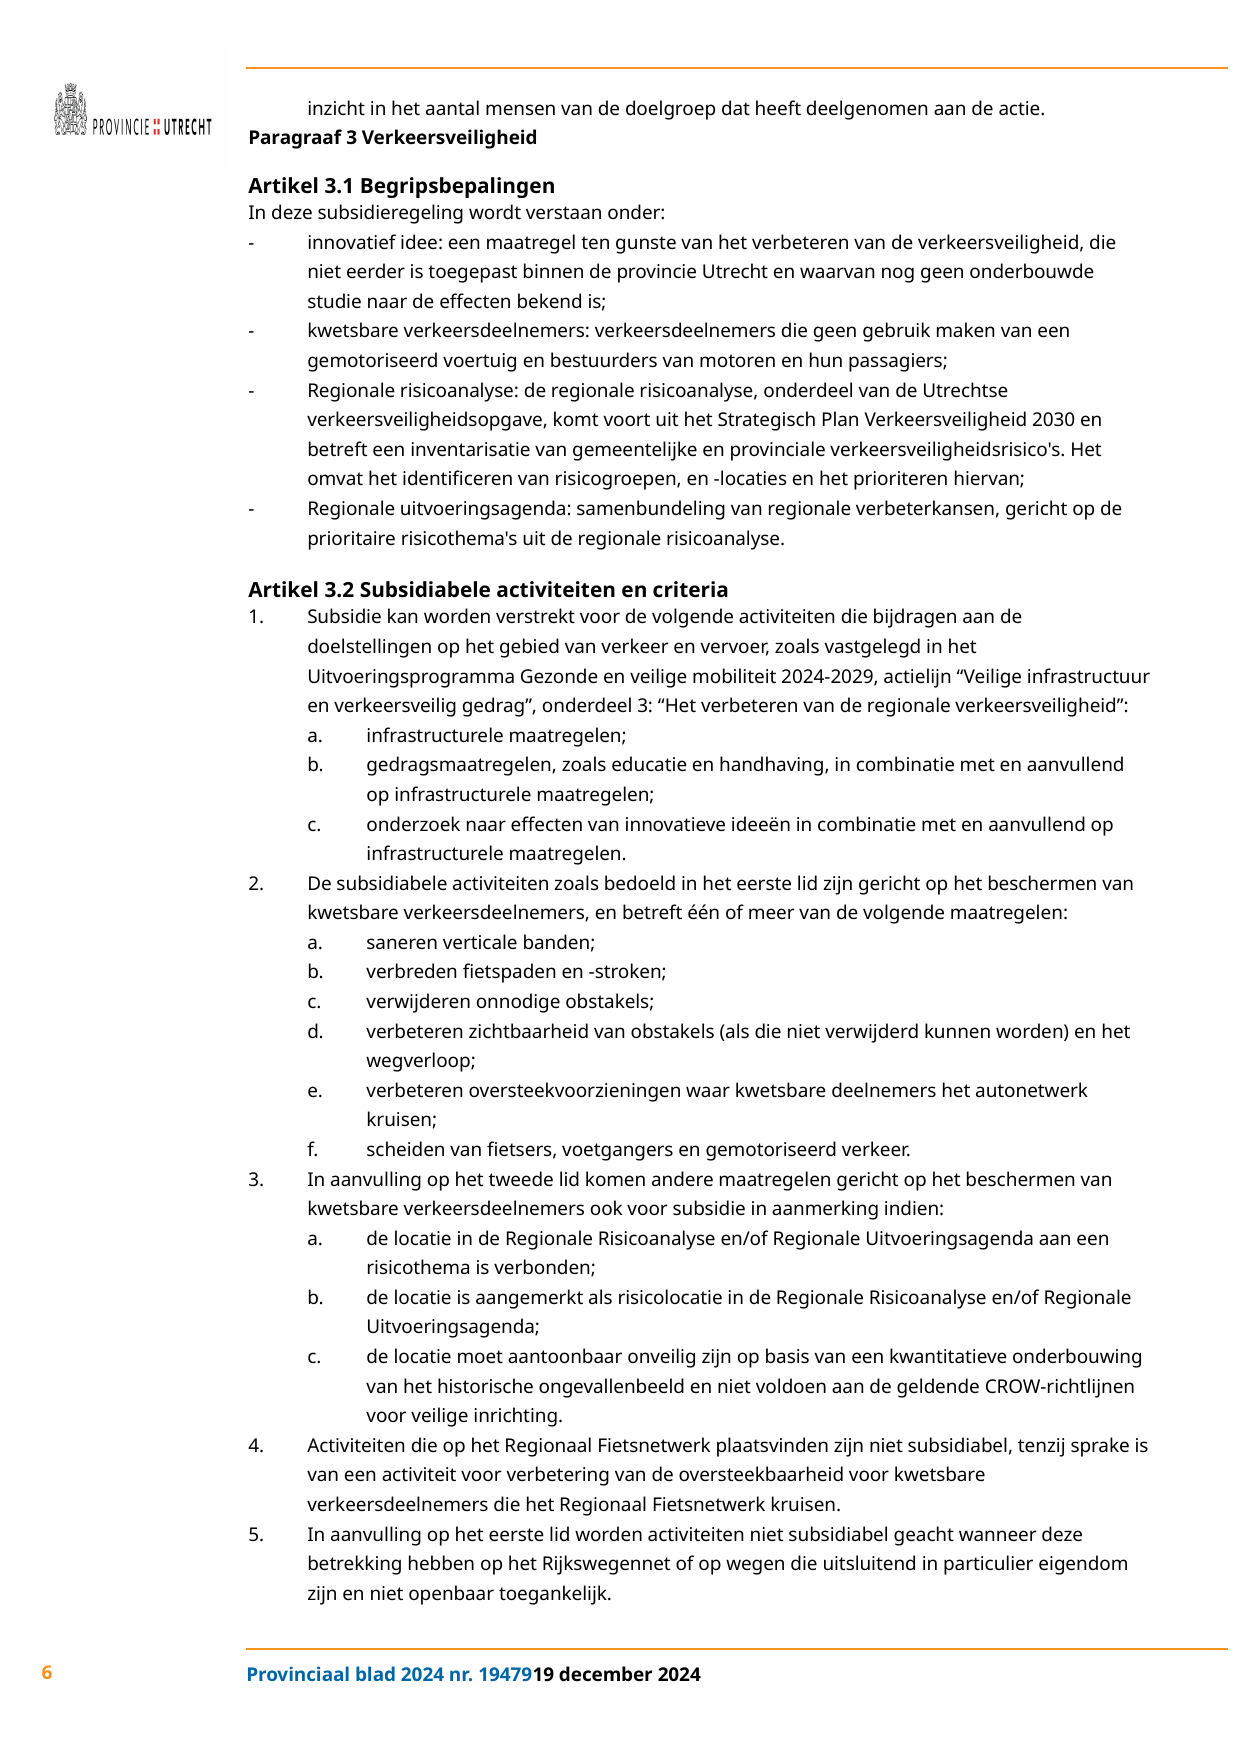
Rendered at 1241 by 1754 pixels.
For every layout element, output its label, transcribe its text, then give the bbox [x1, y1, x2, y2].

list In aanvulling op het eerste lid worden activiteiten niet subsidiabel geacht wanneer deze betrekking hebben op het Rijkswegennet of op wegen die uitsluitend in particulier eigendom zijn en niet openbaar toegankelijk. [248, 1521, 1152, 1606]
list De subsidiabele activiteiten zoals bedoeld in het eerste lid zijn gericht op het beschermen van kwetsbare verkeersdeelnemers, en betreft één of meer van de volgende maatregelen: [248, 870, 1152, 925]
list verbreden fietspaden en -stroken; [307, 959, 1152, 984]
list saneren verticale banden; [307, 929, 1152, 955]
list verwijderen onnodige obstakels; [307, 988, 1152, 1014]
list verbeteren zichtbaarheid van obstakels (als die niet verwijderd kunnen worden) en het wegverloop; [307, 1018, 1152, 1073]
picture [41, 47, 231, 172]
list kwetsbare verkeersdeelnemers: verkeersdeelnemers die geen gebruik maken van een gemotoriseerd voertuig en bestuurders van motoren en hun passagiers; [248, 318, 1152, 373]
list Regionale risicoanalyse: de regionale risicoanalyse, onderdeel van de Utrechtse verkeersveiligheidsopgave, komt voort uit het Strategisch Plan Verkeersveiligheid 2030 en betreft een inventarisatie van gemeentelijke en provinciale verkeersveiligheidsrisico's. Het omvat het identificeren van risicogroepen, en -locaties en het prioriteren hiervan; [248, 377, 1152, 491]
list gedragsmaatregelen, zoals educatie en handhaving, in combinatie met en aanvullend op infrastructurele maatregelen; [307, 752, 1152, 807]
text Artikel 3.2 Subsidiabele activiteiten en criteria [248, 575, 1152, 604]
list de locatie is aangemerkt als risicolocatie in de Regionale Risicoanalyse en/of Regionale Uitvoeringsagenda; [307, 1284, 1152, 1339]
list Activiteiten die op het Regionaal Fietsnetwerk plaatsvinden zijn niet subsidiabel, tenzij sprake is van een activiteit voor verbetering van de oversteekbaarheid voor kwetsbare verkeersdeelnemers die het Regionaal Fietsnetwerk kruisen. [248, 1432, 1152, 1517]
list Subsidie kan worden verstrekt voor de volgende activiteiten die bijdragen aan de doelstellingen op het gebied van verkeer en vervoer, zoals vastgelegd in het Uitvoeringsprogramma Gezonde en veilige mobiliteit 2024-2029, actielijn “Veilige infrastructuur en verkeersveilig gedrag”, onderdeel 3: “Het verbeteren van de regionale verkeersveiligheid”: [248, 604, 1152, 718]
list inzicht in het aantal mensen van de doelgroep dat heeft deelgenomen aan de actie. [248, 95, 1152, 121]
text In deze subsidieregeling wordt verstaan onder: [248, 199, 1152, 225]
text Paragraaf 3 Verkeersveiligheid [248, 124, 1152, 150]
list In aanvulling op het tweede lid komen andere maatregelen gericht op het beschermen van kwetsbare verkeersdeelnemers ook voor subsidie in aanmerking indien: [248, 1166, 1152, 1221]
list scheiden van fietsers, voetgangers en gemotoriseerd verkeer. [307, 1136, 1152, 1162]
text Artikel 3.1 Begripsbepalingen [248, 171, 1152, 199]
list Regionale uitvoeringsagenda: samenbundeling van regionale verbeterkansen, gericht op de prioritaire risicothema's uit de regionale risicoanalyse. [248, 495, 1152, 551]
list de locatie moet aantoonbaar onveilig zijn op basis van een kwantitatieve onderbouwing van het historische ongevallenbeeld en niet voldoen aan de geldende CROW-richtlijnen voor veilige inrichting. [307, 1343, 1152, 1428]
list innovatief idee: een maatregel ten gunste van het verbeteren van de verkeersveiligheid, die niet eerder is toegepast binnen de provincie Utrecht en waarvan nog geen onderbouwde studie naar de effecten bekend is; [248, 229, 1152, 314]
list onderzoek naar effecten van innovatieve ideeën in combinatie met en aanvullend op infrastructurele maatregelen. [307, 811, 1152, 866]
list infrastructurele maatregelen; [307, 722, 1152, 748]
list de locatie in de Regionale Risicoanalyse en/of Regionale Uitvoeringsagenda aan een risicothema is verbonden; [307, 1225, 1152, 1280]
list verbeteren oversteekvoorzieningen waar kwetsbare deelnemers het autonetwerk kruisen; [307, 1077, 1152, 1132]
